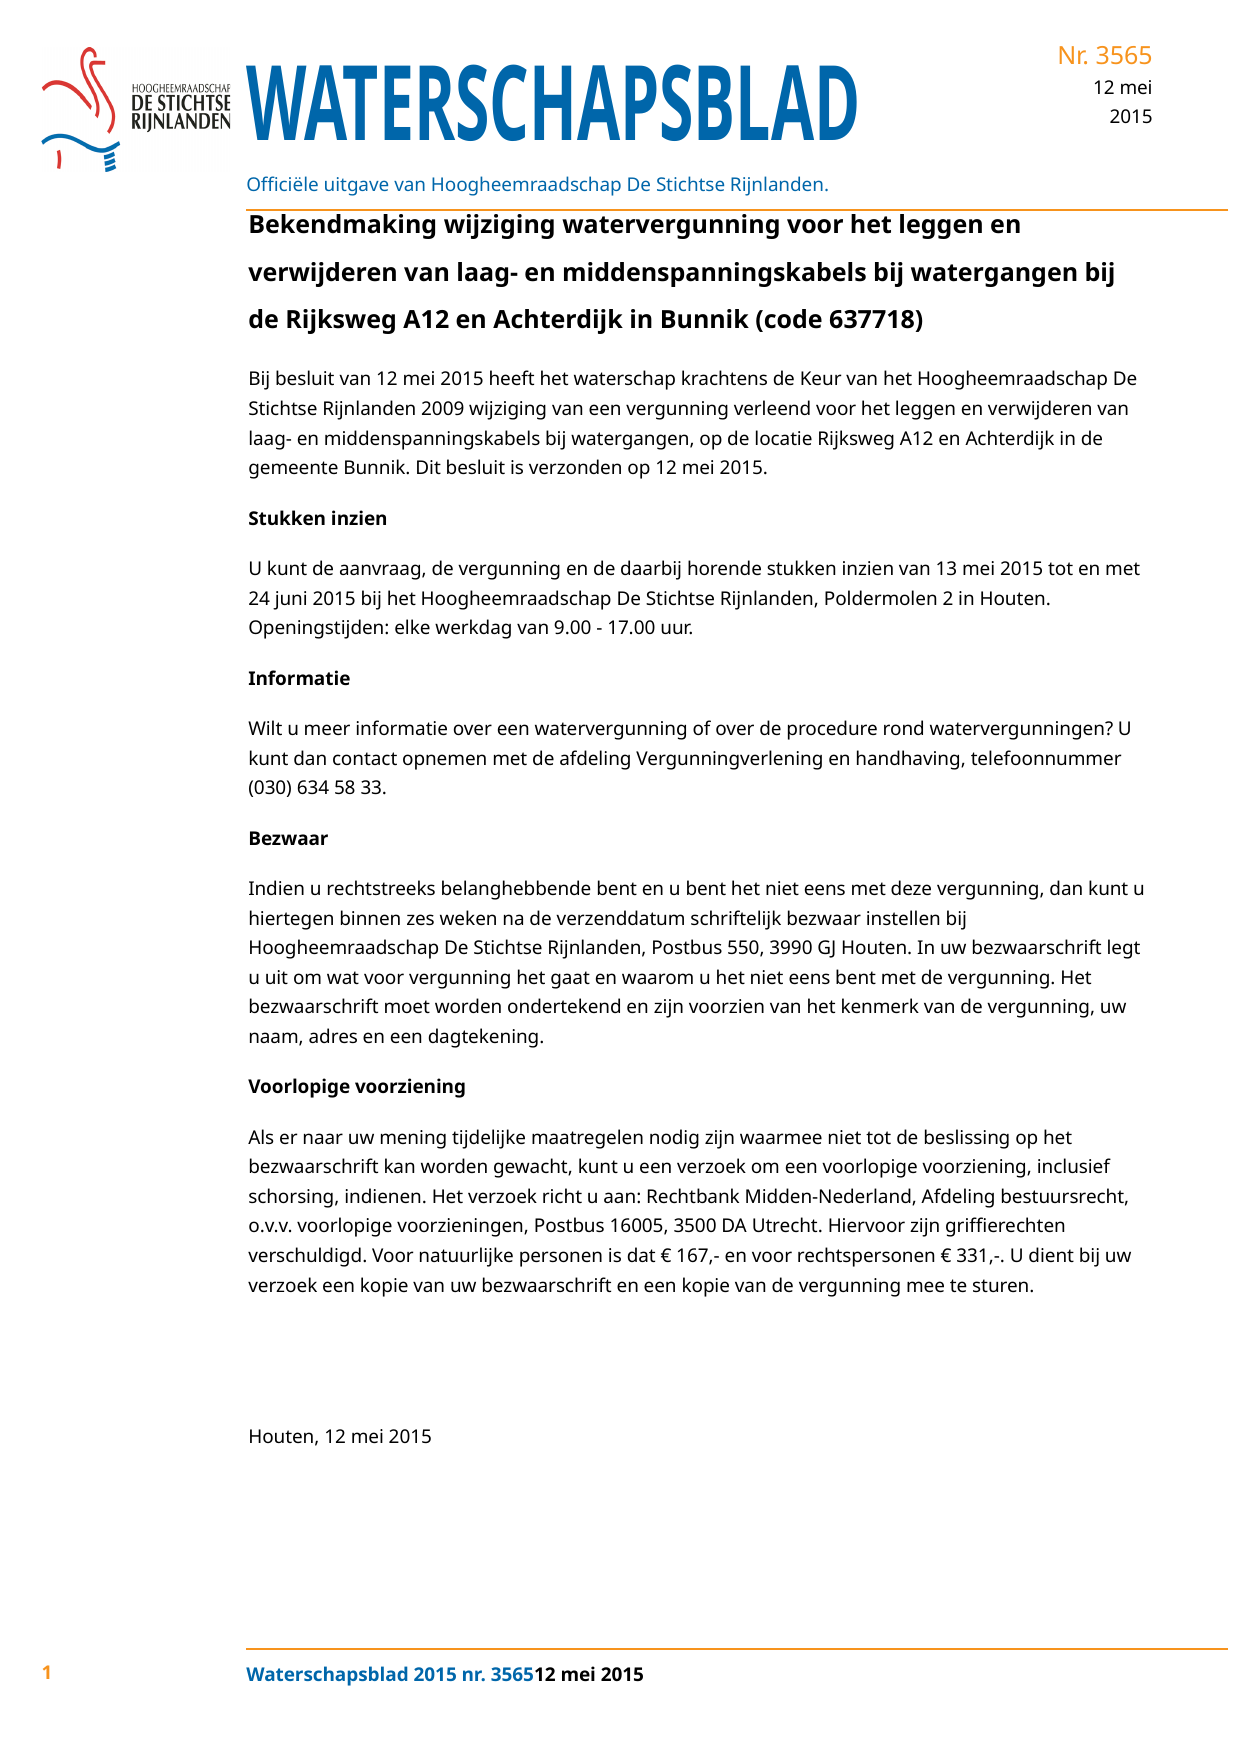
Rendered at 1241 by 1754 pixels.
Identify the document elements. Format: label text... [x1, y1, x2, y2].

text Informatie [248, 665, 1152, 690]
text Bij besluit van 12 mei 2015 heeft het waterschap krachtens de Keur van het Hoogheemraadschap De Stichtse Rijnlanden 2009 wijziging van een vergunning verleend voor het leggen en verwijderen van laag- en middenspanningskabels bij watergangen, op de locatie Rijksweg A12 en Achterdijk in de gemeente Bunnik. Dit besluit is verzonden op 12 mei 2015. [248, 366, 1152, 480]
text Houten, 12 mei 2015 [248, 1423, 1152, 1449]
picture [41, 47, 231, 172]
text Wilt u meer informatie over een watervergunning of over de procedure rond watervergunningen? U kunt dan contact opnemen met de afdeling Vergunningverlening en handhaving, telefoonnummer (030) 634 58 33. [248, 715, 1152, 800]
text U kunt de aanvraag, de vergunning en de daarbij horende stukken inzien van 13 mei 2015 tot en met 24 juni 2015 bij het Hoogheemraadschap De Stichtse Rijnlanden, Poldermolen 2 in Houten. Openingstijden: elke werkdag van 9.00 - 17.00 uur. [248, 555, 1152, 640]
text Als er naar uw mening tijdelijke maatregelen nodig zijn waarmee niet tot de beslissing op het bezwaarschrift kan worden gewacht, kunt u een verzoek om een voorlopige voorziening, inclusief schorsing, indienen. Het verzoek richt u aan: Rechtbank Midden-Nederland, Afdeling bestuursrecht, o.v.v. voorlopige voorzieningen, Postbus 16005, 3500 DA Utrecht. Hiervoor zijn griffierechten verschuldigd. Voor natuurlijke personen is dat € 167,- en voor rechtspersonen € 331,-. U dient bij uw verzoek een kopie van uw bezwaarschrift en een kopie van de vergunning mee te sturen. [248, 1124, 1152, 1297]
text Bezwaar [248, 825, 1152, 850]
text Stukken inzien [248, 505, 1152, 530]
text Voorlopige voorziening [248, 1073, 1152, 1099]
text Bekendmaking wijziging watervergunning voor het leggen en verwijderen van laag- en middenspanningskabels bij watergangen bij de Rijksweg A12 en Achterdijk in Bunnik (code 637718) [248, 211, 1152, 336]
text Indien u rechtstreeks belanghebbende bent en u bent het niet eens met deze vergunning, dan kunt u hiertegen binnen zes weken na de verzenddatum schriftelijk bezwaar instellen bij Hoogheemraadschap De Stichtse Rijnlanden, Postbus 550, 3990 GJ Houten. In uw bezwaarschrift legt u uit om wat voor vergunning het gaat en waarom u het niet eens bent met de vergunning. Het bezwaarschrift moet worden ondertekend en zijn voorzien van het kenmerk van de vergunning, uw naam, adres en een dagtekening. [248, 875, 1152, 1049]
